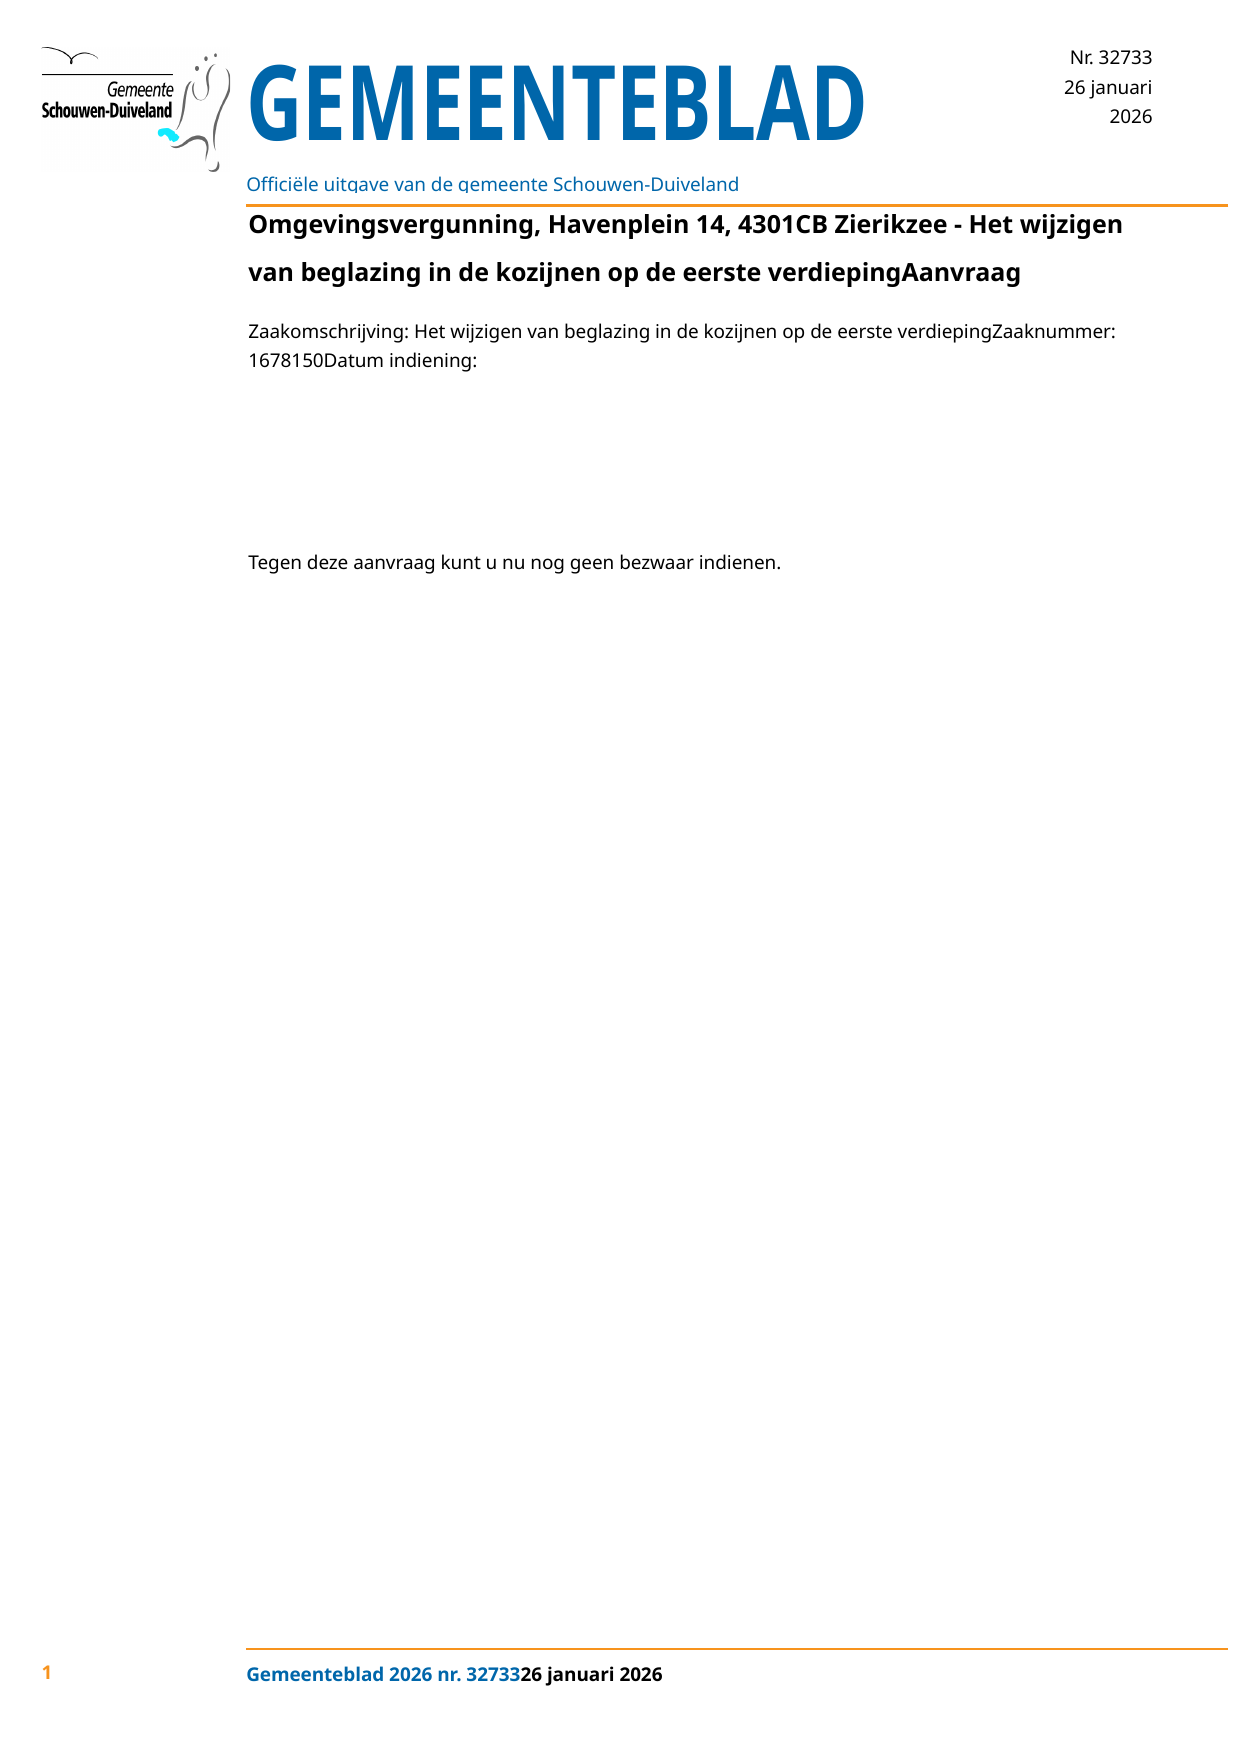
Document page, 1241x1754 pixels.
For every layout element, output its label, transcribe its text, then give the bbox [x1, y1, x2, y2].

picture [41, 47, 231, 172]
text Zaakomschrijving: Het wijzigen van beglazing in de kozijnen op de eerste verdiepingZaaknummer: 1678150Datum indiening: [248, 318, 1152, 373]
text Omgevingsvergunning, Havenplein 14, 4301CB Zierikzee - Het wijzigen van beglazing in de kozijnen op de eerste verdiepingAanvraag [248, 207, 1152, 288]
text Tegen deze aanvraag kunt u nu nog geen bezwaar indienen. [248, 549, 1152, 575]
